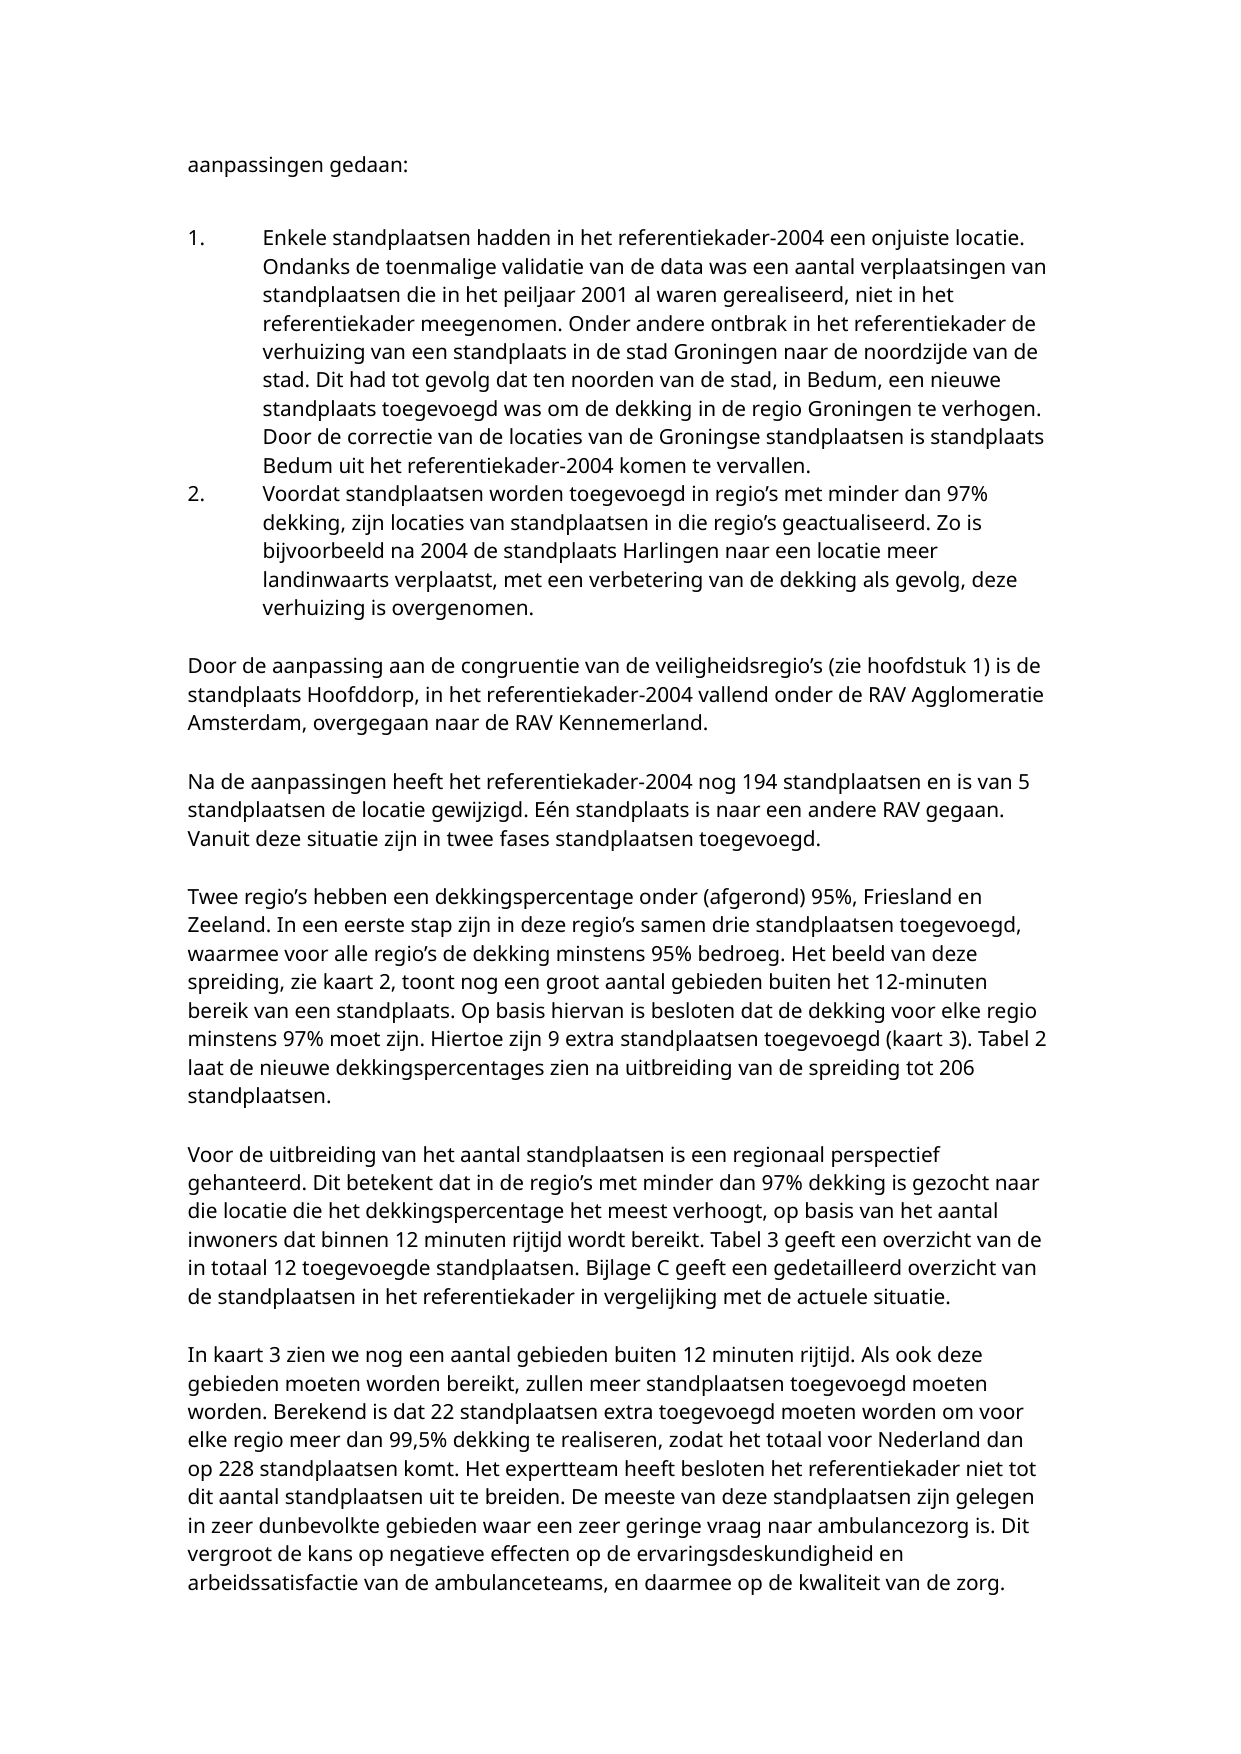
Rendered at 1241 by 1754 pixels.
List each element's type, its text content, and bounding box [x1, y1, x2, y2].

text aanpassingen gedaan: [187, 150, 1053, 178]
text In kaart 3 zien we nog een aantal gebieden buiten 12 minuten rijtijd. Als ook deze gebieden moeten worden bereikt, zullen meer standplaatsen toegevoegd moeten worden. Berekend is dat 22 standplaatsen extra toegevoegd moeten worden om voor elke regio meer dan 99,5% dekking te realiseren, zodat het totaal voor Nederland dan op 228 standplaatsen komt. Het expertteam heeft besloten het referentiekader niet tot dit aantal standplaatsen uit te breiden. De meeste van deze standplaatsen zijn gelegen in zeer dunbevolkte gebieden waar een zeer geringe vraag naar ambulancezorg is. Dit vergroot de kans op negatieve effecten op de ervaringsdeskundigheid en arbeidssatisfactie van de ambulanceteams, en daarmee op de kwaliteit van de zorg. [187, 1340, 1053, 1596]
text Twee regio’s hebben een dekkingspercentage onder (afgerond) 95%, Friesland en Zeeland. In een eerste stap zijn in deze regio’s samen drie standplaatsen toegevoegd, waarmee voor alle regio’s de dekking minstens 95% bedroeg. Het beeld van deze spreiding, zie kaart 2, toont nog een groot aantal gebieden buiten het 12-minuten bereik van een standplaats. Op basis hiervan is besloten dat de dekking voor elke regio minstens 97% moet zijn. Hiertoe zijn 9 extra standplaatsen toegevoegd (kaart 3). Tabel 2 laat de nieuwe dekkingspercentages zien na uitbreiding van de spreiding tot 206 standplaatsen. [187, 882, 1053, 1110]
list Voordat standplaatsen worden toegevoegd in regio’s met minder dan 97% dekking, zijn locaties van standplaatsen in die regio’s geactualiseerd. Zo is bijvoorbeeld na 2004 de standplaats Harlingen naar een locatie meer landinwaarts verplaatst, met een verbetering van de dekking als gevolg, deze verhuizing is overgenomen. [187, 479, 1053, 622]
text Na de aanpassingen heeft het referentiekader-2004 nog 194 standplaatsen en is van 5 standplaatsen de locatie gewijzigd. Eén standplaats is naar een andere RAV gegaan. Vanuit deze situatie zijn in twee fases standplaatsen toegevoegd. [187, 767, 1053, 852]
text Door de aanpassing aan de congruentie van de veiligheidsregio’s (zie hoofdstuk 1) is de standplaats Hoofddorp, in het referentiekader-2004 vallend onder de RAV Agglomeratie Amsterdam, overgegaan naar de RAV Kennemerland. [187, 652, 1053, 737]
text Voor de uitbreiding van het aantal standplaatsen is een regionaal perspectief gehanteerd. Dit betekent dat in de regio’s met minder dan 97% dekking is gezocht naar die locatie die het dekkingspercentage het meest verhoogt, op basis van het aantal inwoners dat binnen 12 minuten rijtijd wordt bereikt. Tabel 3 geeft een overzicht van de in totaal 12 toegevoegde standplaatsen. Bijlage C geeft een gedetailleerd overzicht van de standplaatsen in het referentiekader in vergelijking met de actuele situatie. [187, 1140, 1053, 1310]
list Enkele standplaatsen hadden in het referentiekader-2004 een onjuiste locatie. Ondanks de toenmalige validatie van de data was een aantal verplaatsingen van standplaatsen die in het peiljaar 2001 al waren gerealiseerd, niet in het referentiekader meegenomen. Onder andere ontbrak in het referentiekader de verhuizing van een standplaats in de stad Groningen naar de noordzijde van de stad. Dit had tot gevolg dat ten noorden van de stad, in Bedum, een nieuwe standplaats toegevoegd was om de dekking in de regio Groningen te verhogen. Door de correctie van de locaties van de Groningse standplaatsen is standplaats Bedum uit het referentiekader-2004 komen te vervallen. [187, 223, 1053, 479]
